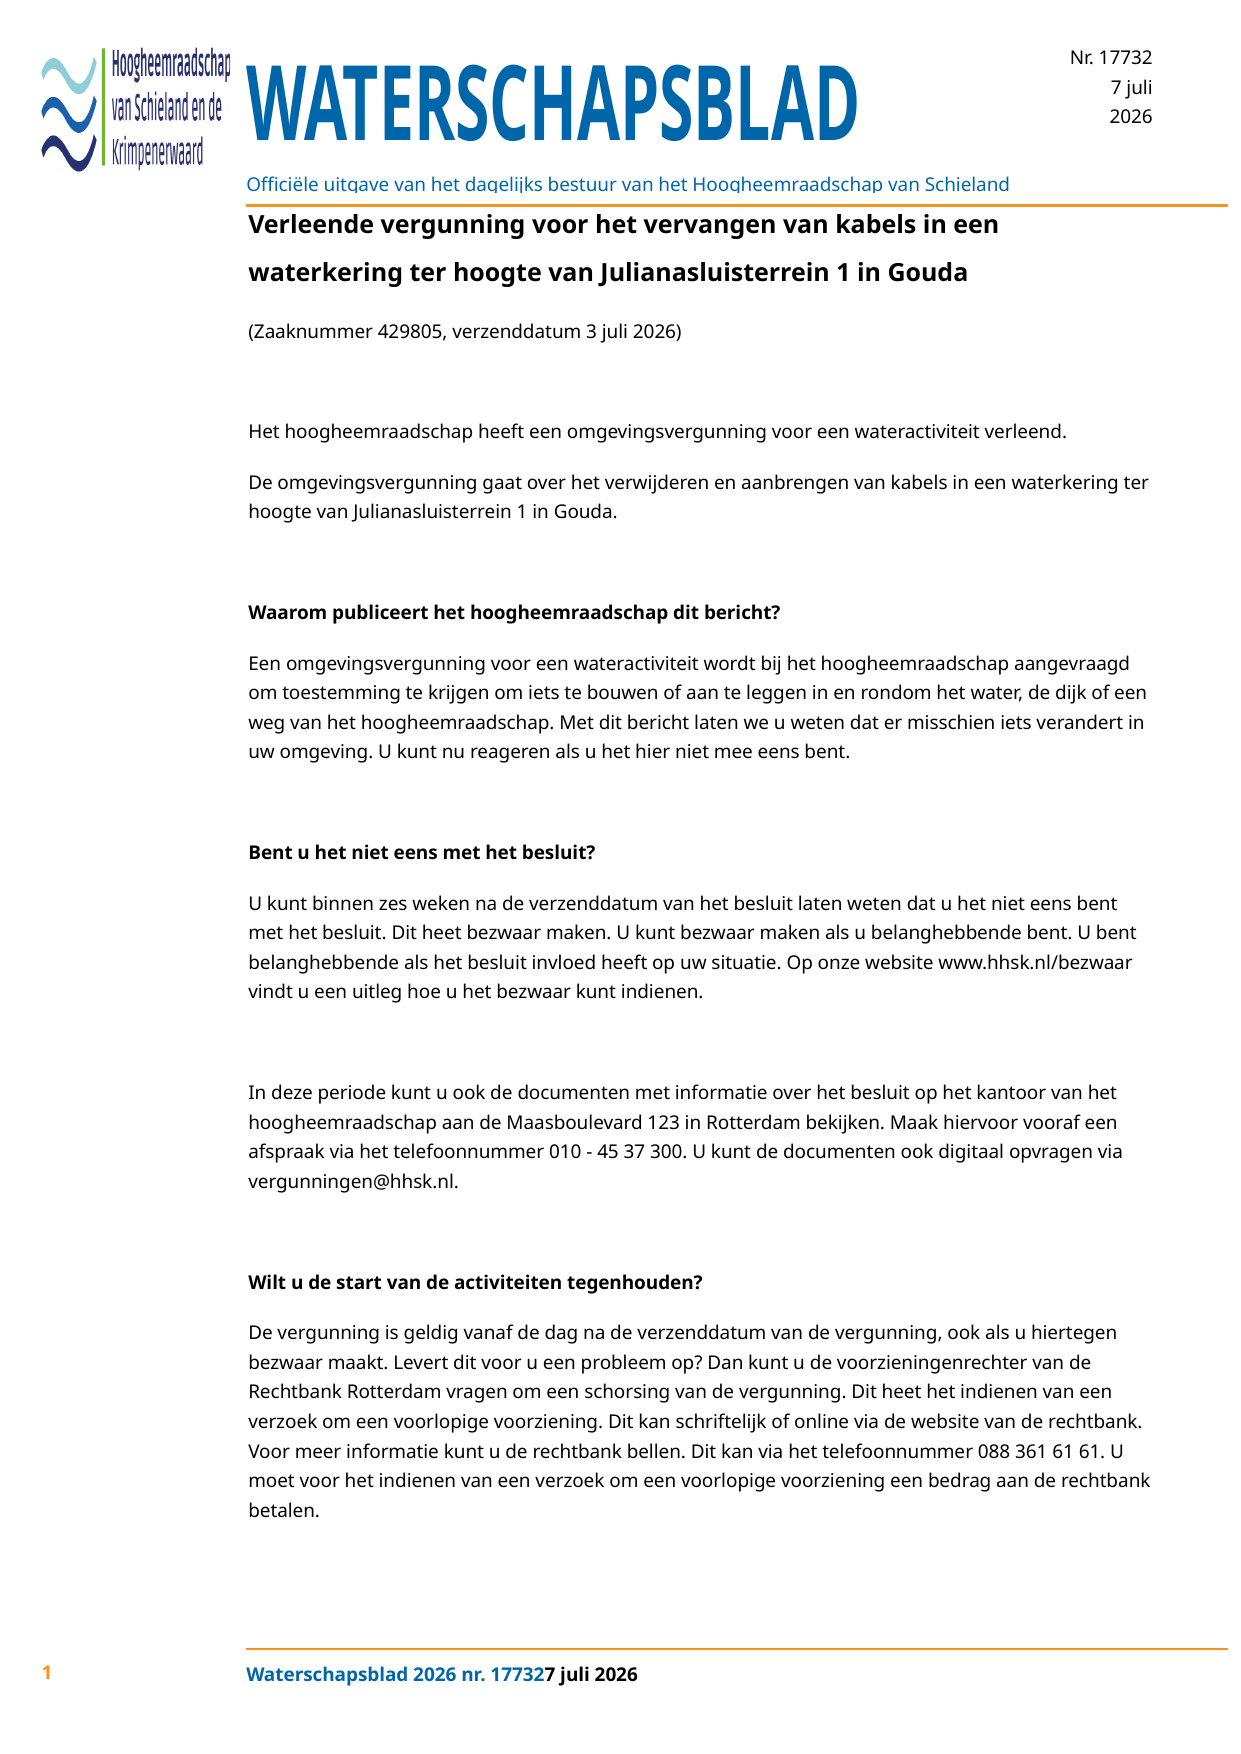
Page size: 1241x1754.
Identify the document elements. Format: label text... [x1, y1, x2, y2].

text Het hoogheemraadschap heeft een omgevingsvergunning voor een wateractiviteit verleend. [248, 419, 1152, 444]
text U kunt binnen zes weken na de verzenddatum van het besluit laten weten dat u het niet eens bent met het besluit. Dit heet bezwaar maken. U kunt bezwaar maken als u belanghebbende bent. U bent belanghebbende als het besluit invloed heeft op uw situatie. Op onze website www.hhsk.nl/bezwaar vindt u een uitleg hoe u het bezwaar kunt indienen. [248, 890, 1152, 1004]
text De vergunning is geldig vanaf de dag na de verzenddatum van de vergunning, ook als u hiertegen bezwaar maakt. Levert dit voor u een probleem op? Dan kunt u de voorzieningenrechter van de Rechtbank Rotterdam vragen om een schorsing van de vergunning. Dit heet het indienen van een verzoek om een voorlopige voorziening. Dit kan schriftelijk of online via de website van de rechtbank. Voor meer informatie kunt u de rechtbank bellen. Dit kan via het telefoonnummer 088 361 61 61. U moet voor het indienen van een verzoek om een voorlopige voorziening een bedrag aan de rechtbank betalen. [248, 1319, 1152, 1523]
text In deze periode kunt u ook de documenten met informatie over het besluit op het kantoor van het hoogheemraadschap aan de Maasboulevard 123 in Rotterdam bekijken. Maak hiervoor vooraf een afspraak via het telefoonnummer 010 - 45 37 300. U kunt de documenten ook digitaal opvragen via vergunningen@hhsk.nl. [248, 1079, 1152, 1194]
text Bent u het niet eens met het besluit? [248, 839, 1152, 865]
picture [41, 47, 231, 172]
text (Zaaknummer 429805, verzenddatum 3 juli 2026) [248, 318, 1152, 344]
text Een omgevingsvergunning voor een wateractiviteit wordt bij het hoogheemraadschap aangevraagd om toestemming te krijgen om iets te bouwen of aan te leggen in en rondom het water, de dijk of een weg van het hoogheemraadschap. Met dit bericht laten we u weten dat er misschien iets verandert in uw omgeving. U kunt nu reageren als u het hier niet mee eens bent. [248, 650, 1152, 764]
text Wilt u de start van de activiteiten tegenhouden? [248, 1269, 1152, 1295]
text Verleende vergunning voor het vervangen van kabels in een waterkering ter hoogte van Julianasluisterrein 1 in Gouda [248, 207, 1152, 288]
text Waarom publiceert het hoogheemraadschap dit bericht? [248, 599, 1152, 625]
text De omgevingsvergunning gaat over het verwijderen en aanbrengen van kabels in een waterkering ter hoogte van Julianasluisterrein 1 in Gouda. [248, 469, 1152, 524]
